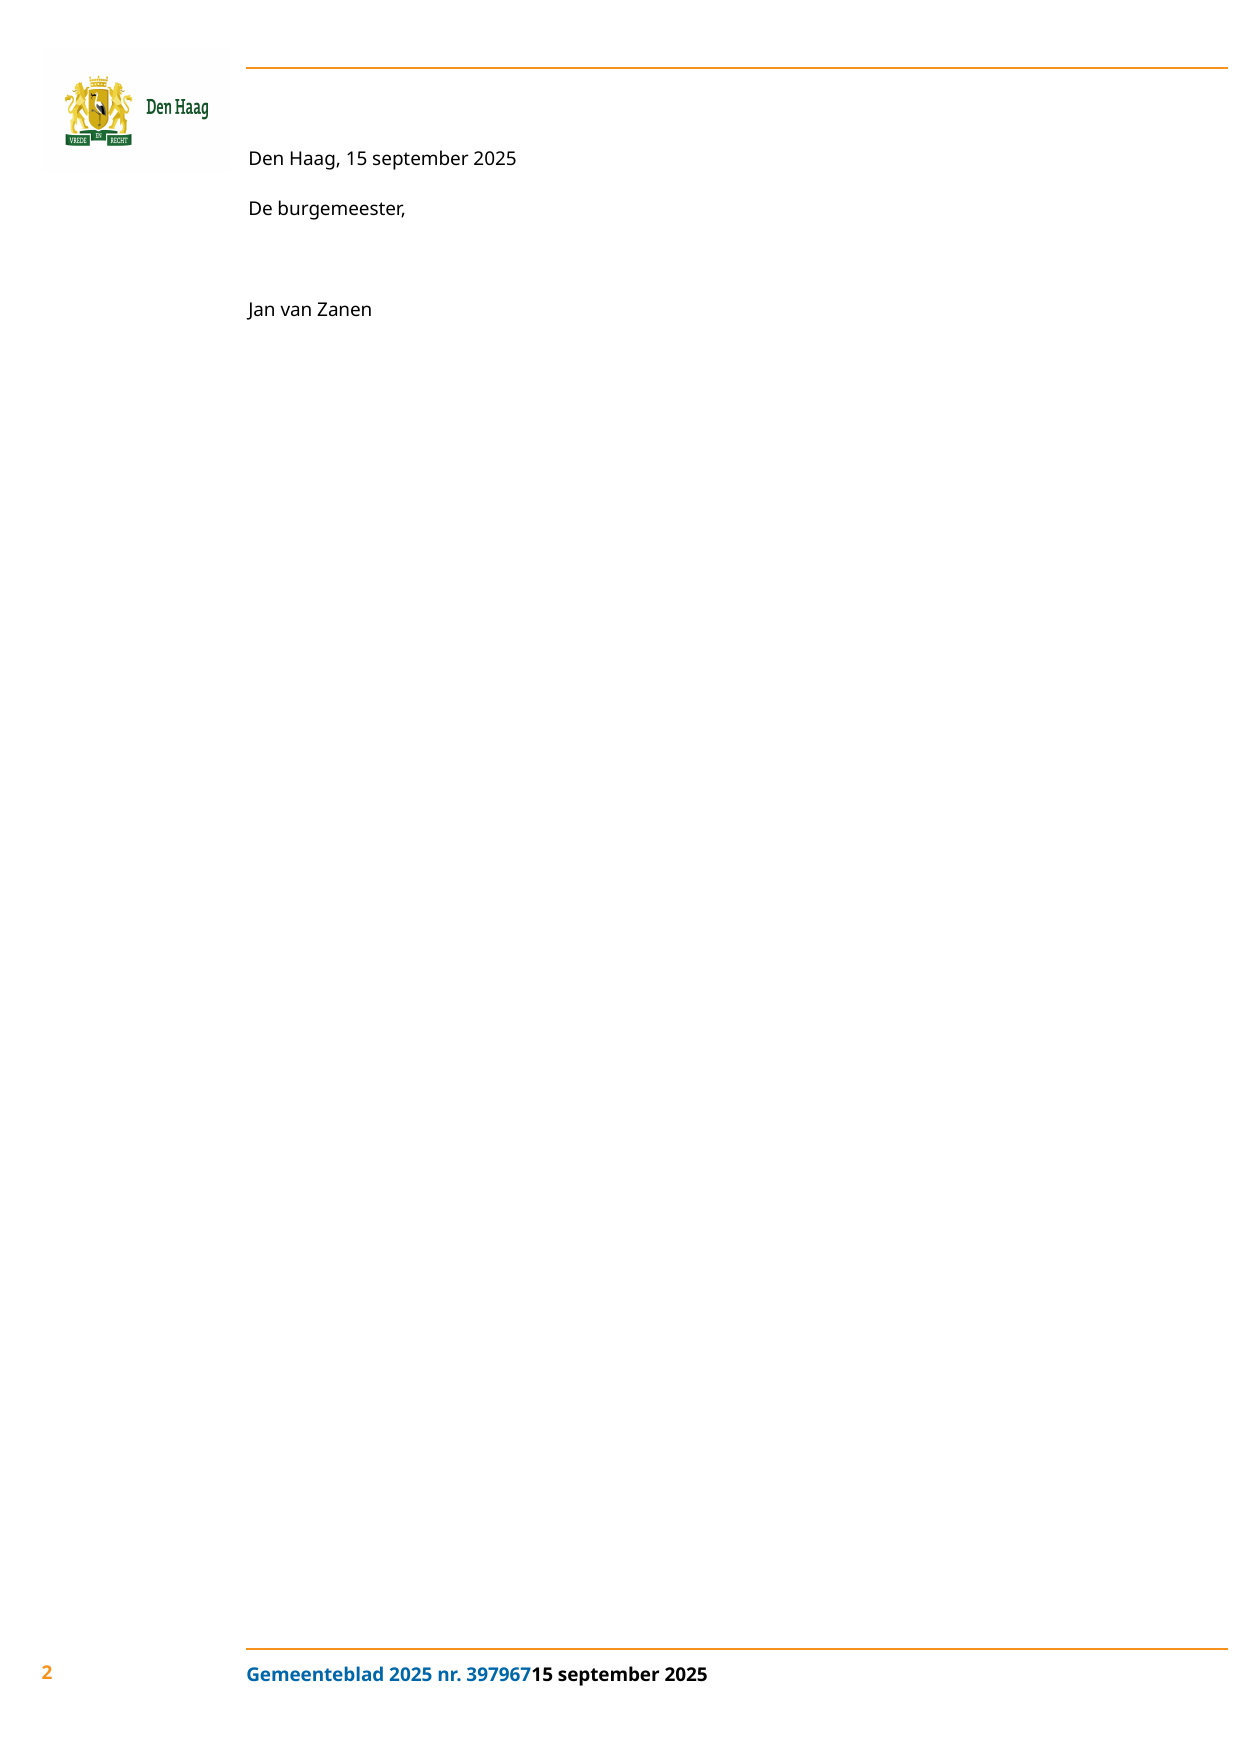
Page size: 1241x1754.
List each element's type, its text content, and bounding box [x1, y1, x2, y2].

picture [41, 47, 231, 172]
text Jan van Zanen [248, 296, 1152, 322]
text De burgemeester, [248, 196, 1152, 221]
text Den Haag, 15 september 2025 [248, 145, 1152, 171]
